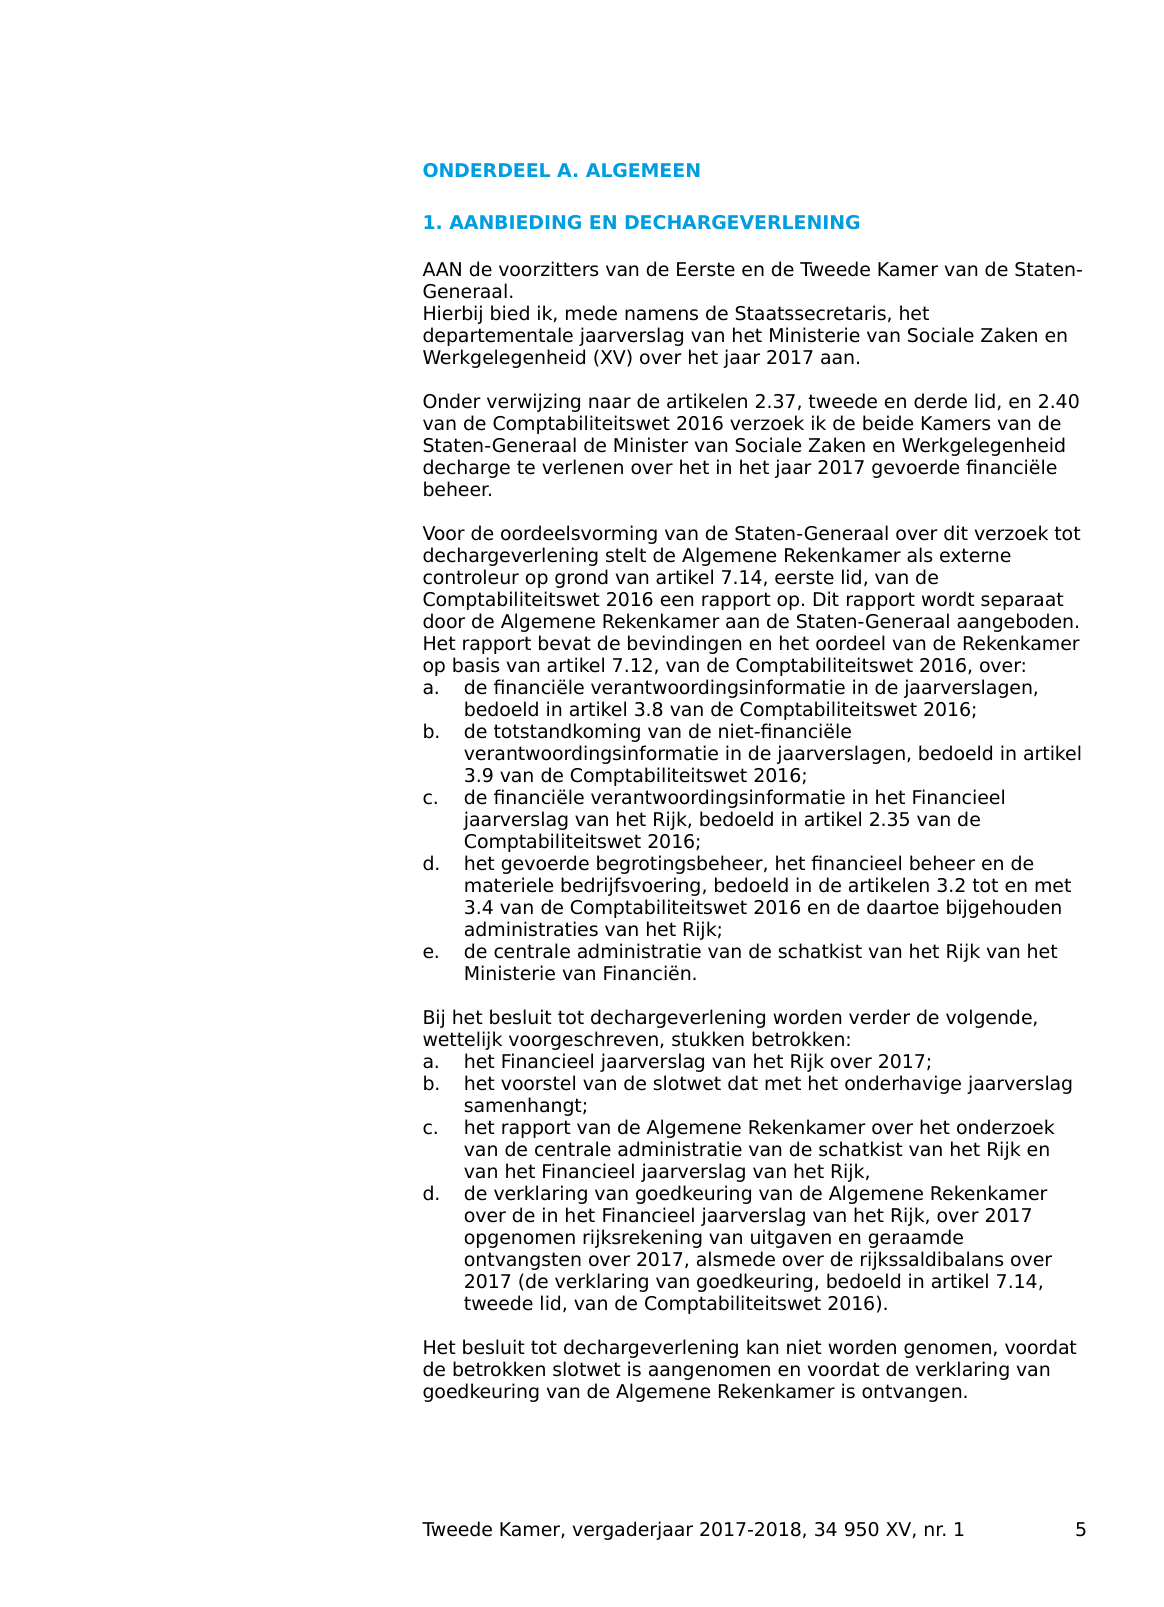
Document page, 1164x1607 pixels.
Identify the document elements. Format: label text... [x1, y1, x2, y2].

subtitle ONDERDEEL A. ALGEMEEN [422, 160, 1087, 182]
text d. de verklaring van goedkeuring van de Algemene Rekenkamer over de in het Financieel jaarverslag van het Rijk, over 2017 opgenomen rijksrekening van uitgaven en geraamde ontvangsten over 2017, alsmede over de rijkssaldibalans over 2017 (de verklaring van goedkeuring, bedoeld in artikel 7.14, tweede lid, van de Comptabiliteitswet 2016). [422, 1183, 1087, 1314]
text d. het gevoerde begrotingsbeheer, het financieel beheer en de materiele bedrijfsvoering, bedoeld in de artikelen 3.2 tot en met 3.4 van de Comptabiliteitswet 2016 en de daartoe bijgehouden administraties van het Rijk; [422, 853, 1087, 941]
text Voor de oordeelsvorming van de Staten-Generaal over dit verzoek tot dechargeverlening stelt de Algemene Rekenkamer als externe controleur op grond van artikel 7.14, eerste lid, van de Comptabiliteitswet 2016 een rapport op. Dit rapport wordt separaat door de Algemene Rekenkamer aan de Staten-Generaal aangeboden. Het rapport bevat de bevindingen en het oordeel van de Rekenkamer op basis van artikel 7.12, van de Comptabiliteitswet 2016, over: [422, 523, 1087, 677]
text AAN de voorzitters van de Eerste en de Tweede Kamer van de Staten-Generaal. [422, 259, 1087, 303]
text c. het rapport van de Algemene Rekenkamer over het onderzoek van de centrale administratie van de schatkist van het Rijk en van het Financieel jaarverslag van het Rijk, [422, 1117, 1087, 1183]
text a. de financiële verantwoordingsinformatie in de jaarverslagen, bedoeld in artikel 3.8 van de Comptabiliteitswet 2016; [422, 677, 1087, 721]
subtitle 1. AANBIEDING EN DECHARGEVERLENING [422, 212, 1087, 234]
text Onder verwijzing naar de artikelen 2.37, tweede en derde lid, en 2.40 van de Comptabiliteitswet 2016 verzoek ik de beide Kamers van de Staten-Generaal de Minister van Sociale Zaken en Werkgelegenheid decharge te verlenen over het in het jaar 2017 gevoerde financiële beheer. [422, 391, 1087, 501]
text c. de financiële verantwoordingsinformatie in het Financieel jaarverslag van het Rijk, bedoeld in artikel 2.35 van de Comptabiliteitswet 2016; [422, 787, 1087, 853]
text a. het Financieel jaarverslag van het Rijk over 2017; [422, 1051, 1087, 1073]
text Hierbij bied ik, mede namens de Staatssecretaris, het departementale jaarverslag van het Ministerie van Sociale Zaken en Werkgelegenheid (XV) over het jaar 2017 aan. [422, 303, 1087, 369]
text Bij het besluit tot dechargeverlening worden verder de volgende, wettelijk voorgeschreven, stukken betrokken: [422, 1007, 1087, 1051]
text Het besluit tot dechargeverlening kan niet worden genomen, voordat de betrokken slotwet is aangenomen en voordat de verklaring van goedkeuring van de Algemene Rekenkamer is ontvangen. [422, 1337, 1087, 1403]
text b. de totstandkoming van de niet-financiële verantwoordingsinformatie in de jaarverslagen, bedoeld in artikel 3.9 van de Comptabiliteitswet 2016; [422, 721, 1087, 787]
text b. het voorstel van de slotwet dat met het onderhavige jaarverslag samenhangt; [422, 1073, 1087, 1117]
text e. de centrale administratie van de schatkist van het Rijk van het Ministerie van Financiën. [422, 941, 1087, 984]
